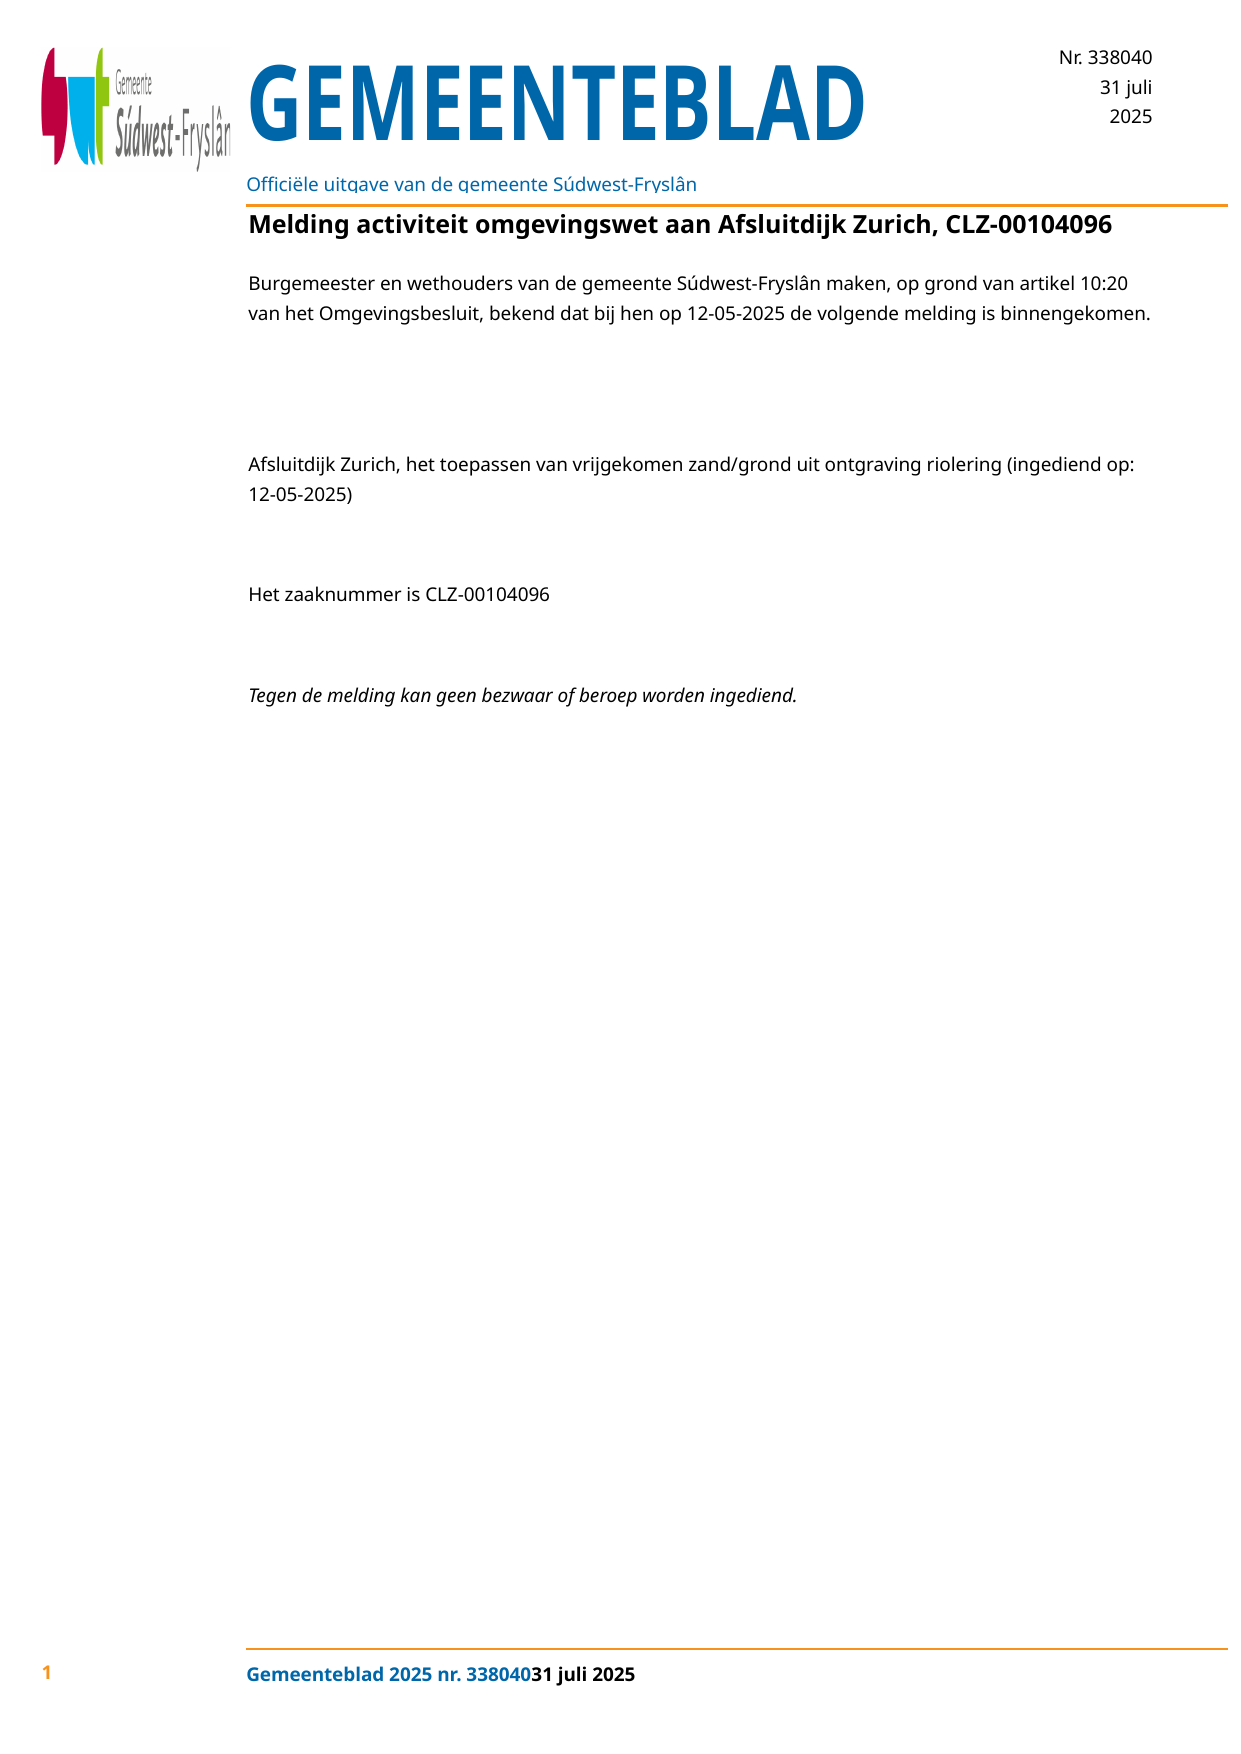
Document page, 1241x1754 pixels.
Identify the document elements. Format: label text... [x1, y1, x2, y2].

text Afsluitdijk Zurich, het toepassen van vrijgekomen zand/grond uit ontgraving riolering (ingediend op: 12-05-2025) [248, 451, 1152, 506]
text Tegen de melding kan geen bezwaar of beroep worden ingediend. [248, 682, 1152, 708]
picture [41, 47, 231, 172]
text Burgemeester en wethouders van de gemeente Súdwest-Fryslân maken, op grond van artikel 10:20 van het Omgevingsbesluit, bekend dat bij hen op 12-05-2025 de volgende melding is binnengekomen. [248, 270, 1152, 326]
text Melding activiteit omgevingswet aan Afsluitdijk Zurich, CLZ-00104096 [248, 207, 1152, 241]
text Het zaaknummer is CLZ-00104096 [248, 582, 1152, 607]
